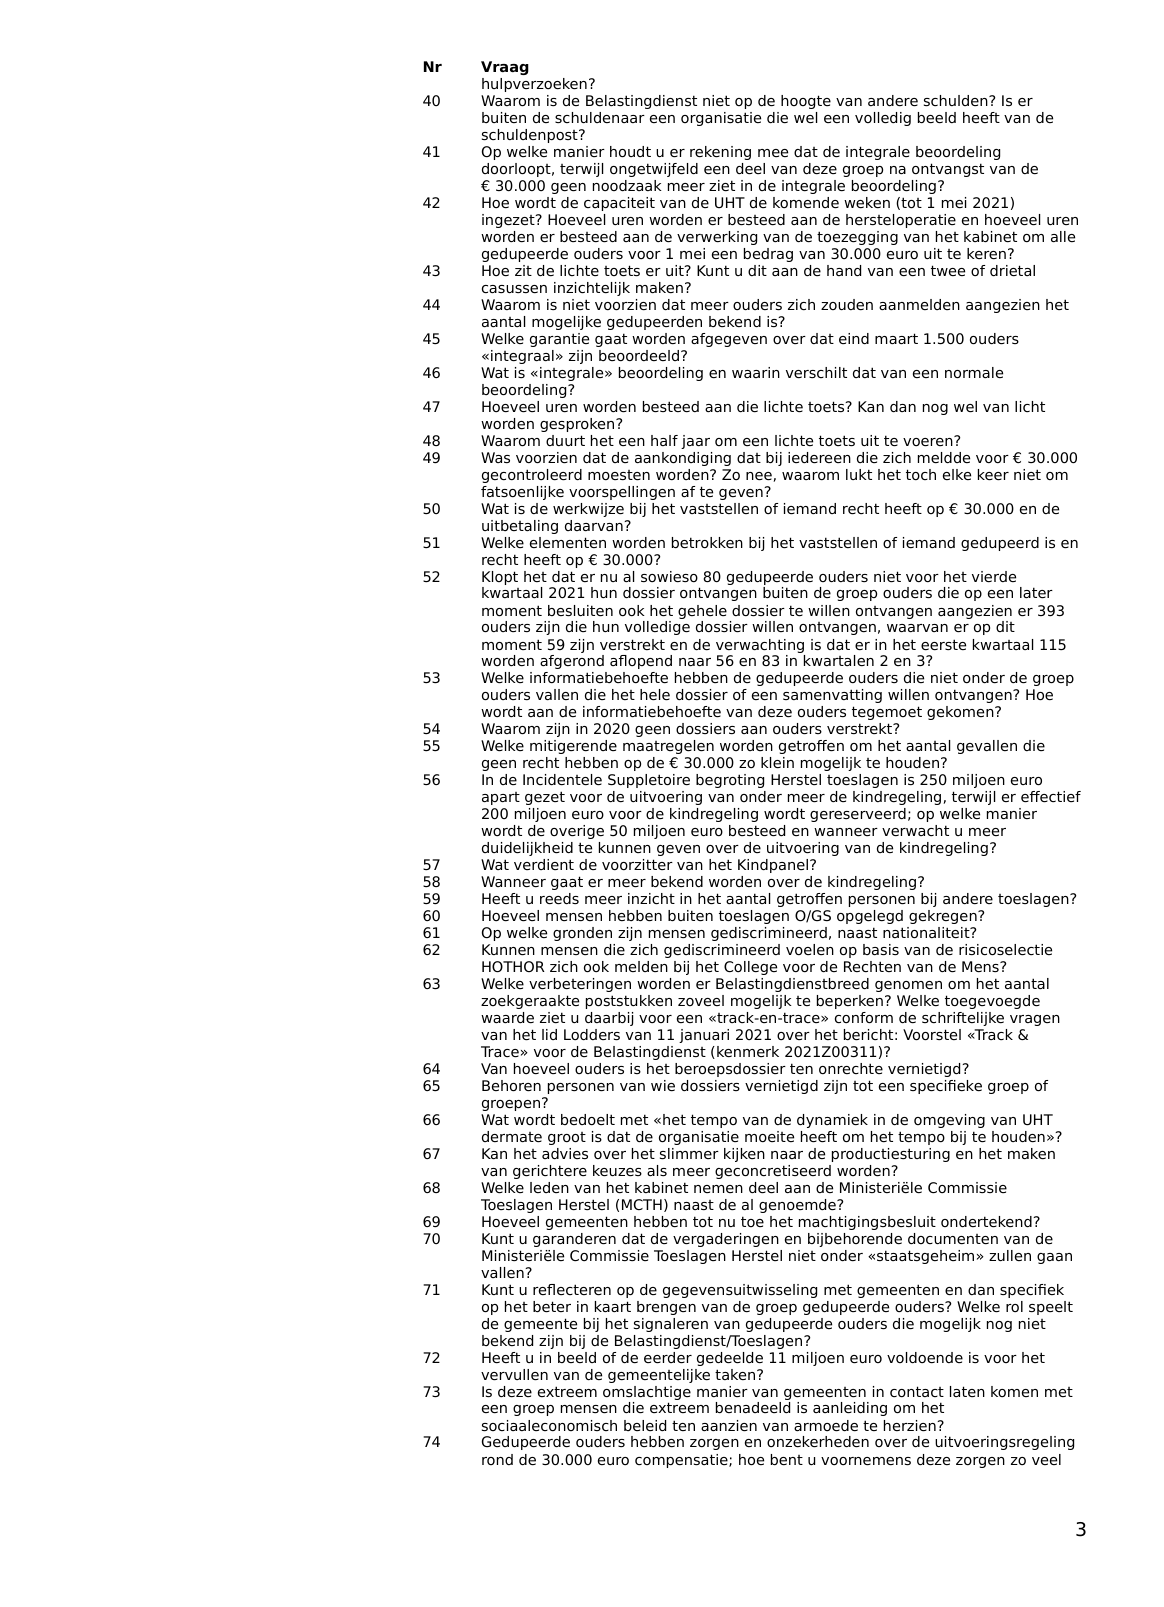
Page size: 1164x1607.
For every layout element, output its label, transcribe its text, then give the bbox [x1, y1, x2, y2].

table_cell 68 [422, 1180, 475, 1214]
table_cell 55 [422, 738, 475, 772]
table_cell Waarom zijn in 2020 geen dossiers aan ouders verstrekt? [475, 721, 1087, 738]
table_cell 43 [422, 263, 475, 297]
table_cell 63 [422, 976, 475, 1061]
table_cell 74 [422, 1434, 475, 1468]
table_cell 50 [422, 501, 475, 534]
table_cell 53 [422, 670, 475, 721]
table_cell 62 [422, 942, 475, 976]
table_cell 61 [422, 925, 475, 942]
table_cell 65 [422, 1078, 475, 1112]
table_cell 51 [422, 535, 475, 568]
table_cell 45 [422, 331, 475, 365]
table_cell 40 [422, 93, 475, 144]
table_cell Waarom is de Belastingdienst niet op de hoogte van andere schulden? Is er buiten de schuldenaar een organisatie die wel een volledig beeld heeft van de schuldenpost? [475, 93, 1087, 144]
table_cell Op welke gronden zijn mensen gediscrimineerd, naast nationaliteit? [475, 925, 1087, 942]
table_cell Wat wordt bedoelt met «het tempo van de dynamiek in de omgeving van UHT dermate groot is dat de organisatie moeite heeft om het tempo bij te houden»? [475, 1112, 1087, 1146]
table_cell Kunnen mensen die zich gediscrimineerd voelen op basis van de risicoselectie HOTHOR zich ook melden bij het College voor de Rechten van de Mens? [475, 942, 1087, 976]
table_cell 73 [422, 1384, 475, 1434]
table_cell Klopt het dat er nu al sowieso 80 gedupeerde ouders niet voor het vierde kwartaal 2021 hun dossier ontvangen buiten de groep ouders die op een later moment besluiten ook het gehele dossier te willen ontvangen aangezien er 393 ouders zijn die hun volledige dossier willen ontvangen, waarvan er op dit moment 59 zijn verstrekt en de verwachting is dat er in het eerste kwartaal 115 worden afgerond aflopend naar 56 en 83 in kwartalen 2 en 3? [475, 569, 1087, 670]
table_cell Welke elementen worden betrokken bij het vaststellen of iemand gedupeerd is en recht heeft op € 30.000? [475, 535, 1087, 568]
table_cell hulpverzoeken? [475, 76, 1087, 93]
table_cell Welke mitigerende maatregelen worden getroffen om het aantal gevallen die geen recht hebben op de € 30.000 zo klein mogelijk te houden? [475, 738, 1087, 772]
table_cell Kunt u garanderen dat de vergaderingen en bijbehorende documenten van de Ministeriële Commissie Toeslagen Herstel niet onder «staatsgeheim» zullen gaan vallen? [475, 1231, 1087, 1282]
table_cell Wanneer gaat er meer bekend worden over de kindregeling? [475, 874, 1087, 891]
table_cell Wat is de werkwijze bij het vaststellen of iemand recht heeft op € 30.000 en de uitbetaling daarvan? [475, 501, 1087, 534]
table_cell Hoeveel uren worden besteed aan die lichte toets? Kan dan nog wel van licht worden gesproken? [475, 399, 1087, 433]
table_cell 58 [422, 874, 475, 891]
table_cell Welke garantie gaat worden afgegeven over dat eind maart 1.500 ouders «integraal» zijn beoordeeld? [475, 331, 1087, 365]
table_cell Hoe zit de lichte toets er uit? Kunt u dit aan de hand van een twee of drietal casussen inzichtelijk maken? [475, 263, 1087, 297]
table_cell [422, 76, 475, 93]
table_cell Heeft u in beeld of de eerder gedeelde 11 miljoen euro voldoende is voor het vervullen van de gemeentelijke taken? [475, 1350, 1087, 1383]
table_cell In de Incidentele Suppletoire begroting Herstel toeslagen is 250 miljoen euro apart gezet voor de uitvoering van onder meer de kindregeling, terwijl er effectief 200 miljoen euro voor de kindregeling wordt gereserveerd; op welke manier wordt de overige 50 miljoen euro besteed en wanneer verwacht u meer duidelijkheid te kunnen geven over de uitvoering van de kindregeling? [475, 772, 1087, 857]
table_cell Wat verdient de voorzitter van het Kindpanel? [475, 857, 1087, 874]
table_cell Kan het advies over het slimmer kijken naar de productiesturing en het maken van gerichtere keuzes als meer geconcretiseerd worden? [475, 1146, 1087, 1180]
table_cell Welke verbeteringen worden er Belastingdienstbreed genomen om het aantal zoekgeraakte poststukken zoveel mogelijk te beperken? Welke toegevoegde waarde ziet u daarbij voor een «track-en-trace» conform de schriftelijke vragen van het lid Lodders van 11 januari 2021 over het bericht: Voorstel «Track & Trace» voor de Belastingdienst (kenmerk 2021Z00311)? [475, 976, 1087, 1061]
table_cell 64 [422, 1061, 475, 1078]
table_cell 70 [422, 1231, 475, 1282]
table_cell 47 [422, 399, 475, 433]
table_cell Heeft u reeds meer inzicht in het aantal getroffen personen bij andere toeslagen? [475, 891, 1087, 908]
table_cell Van hoeveel ouders is het beroepsdossier ten onrechte vernietigd? [475, 1061, 1087, 1078]
table_cell 66 [422, 1112, 475, 1146]
table_cell 60 [422, 908, 475, 925]
table_cell Hoeveel mensen hebben buiten toeslagen O/GS opgelegd gekregen? [475, 908, 1087, 925]
table_cell Waarom duurt het een half jaar om een lichte toets uit te voeren? [475, 433, 1087, 449]
table_cell Hoe wordt de capaciteit van de UHT de komende weken (tot 1 mei 2021) ingezet? Hoeveel uren worden er besteed aan de hersteloperatie en hoeveel uren worden er besteed aan de verwerking van de toezegging van het kabinet om alle gedupeerde ouders voor 1 mei een bedrag van 30.000 euro uit te keren? [475, 195, 1087, 263]
table_cell 41 [422, 144, 475, 195]
table_cell 49 [422, 450, 475, 501]
table_cell Kunt u reflecteren op de gegevensuitwisseling met gemeenten en dan specifiek op het beter in kaart brengen van de groep gedupeerde ouders? Welke rol speelt de gemeente bij het signaleren van gedupeerde ouders die mogelijk nog niet bekend zijn bij de Belastingdienst/Toeslagen? [475, 1282, 1087, 1349]
table_cell 44 [422, 297, 475, 331]
table_cell Hoeveel gemeenten hebben tot nu toe het machtigingsbesluit ondertekend? [475, 1214, 1087, 1231]
table_cell Wat is «integrale» beoordeling en waarin verschilt dat van een normale beoordeling? [475, 365, 1087, 399]
table_cell Op welke manier houdt u er rekening mee dat de integrale beoordeling doorloopt, terwijl ongetwijfeld een deel van deze groep na ontvangst van de € 30.000 geen noodzaak meer ziet in de integrale beoordeling? [475, 144, 1087, 195]
table_cell 48 [422, 433, 475, 449]
table_cell 46 [422, 365, 475, 399]
table_cell 59 [422, 891, 475, 908]
table_cell 57 [422, 857, 475, 874]
table_cell Gedupeerde ouders hebben zorgen en onzekerheden over de uitvoeringsregeling rond de 30.000 euro compensatie; hoe bent u voornemens deze zorgen zo veel [475, 1434, 1087, 1468]
table_cell Was voorzien dat de aankondiging dat bij iedereen die zich meldde voor € 30.000 gecontroleerd moesten worden? Zo nee, waarom lukt het toch elke keer niet om fatsoenlijke voorspellingen af te geven? [475, 450, 1087, 501]
table_cell Welke informatiebehoefte hebben de gedupeerde ouders die niet onder de groep ouders vallen die het hele dossier of een samenvatting willen ontvangen? Hoe wordt aan de informatiebehoefte van deze ouders tegemoet gekomen? [475, 670, 1087, 721]
table_header Nr [422, 59, 475, 76]
table_cell 42 [422, 195, 475, 263]
table_cell 71 [422, 1282, 475, 1349]
table_cell Behoren personen van wie dossiers vernietigd zijn tot een specifieke groep of groepen? [475, 1078, 1087, 1112]
table_cell 69 [422, 1214, 475, 1231]
table_cell 54 [422, 721, 475, 738]
table_cell 67 [422, 1146, 475, 1180]
table_cell 52 [422, 569, 475, 670]
table_cell Is deze extreem omslachtige manier van gemeenten in contact laten komen met een groep mensen die extreem benadeeld is aanleiding om het sociaaleconomisch beleid ten aanzien van armoede te herzien? [475, 1384, 1087, 1434]
table_cell 56 [422, 772, 475, 857]
table_cell 72 [422, 1350, 475, 1383]
table_header Vraag [475, 59, 1087, 76]
table_cell Waarom is niet voorzien dat meer ouders zich zouden aanmelden aangezien het aantal mogelijke gedupeerden bekend is? [475, 297, 1087, 331]
table_cell Welke leden van het kabinet nemen deel aan de Ministeriële Commissie Toeslagen Herstel (MCTH) naast de al genoemde? [475, 1180, 1087, 1214]
